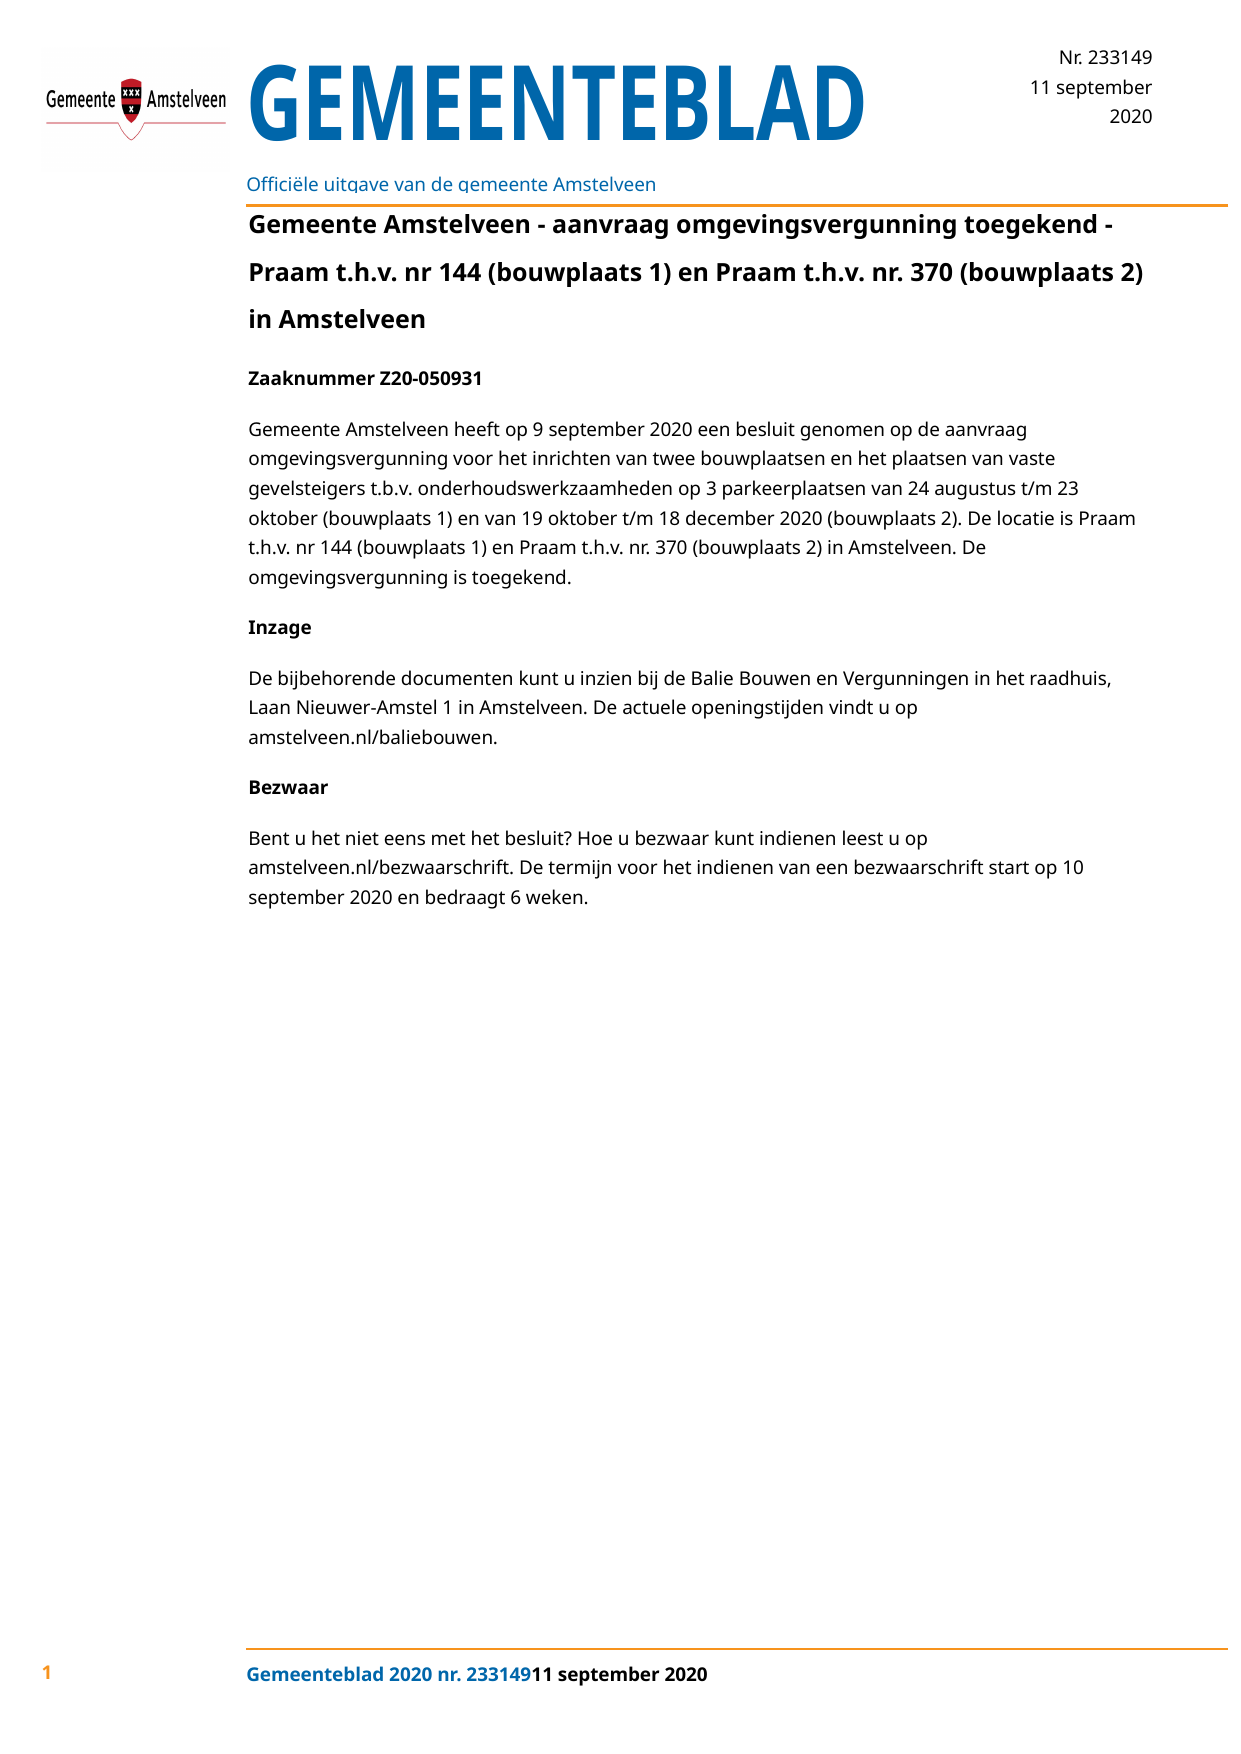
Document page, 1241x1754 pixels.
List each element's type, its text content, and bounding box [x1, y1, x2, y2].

text De bijbehorende documenten kunt u inzien bij de Balie Bouwen en Vergunningen in het raadhuis, Laan Nieuwer-Amstel 1 in Amstelveen. De actuele openingstijden vindt u op amstelveen.nl/baliebouwen. [248, 665, 1152, 749]
text Zaaknummer Z20-050931 [248, 366, 1152, 391]
text Bent u het niet eens met het besluit? Hoe u bezwaar kunt indienen leest u op amstelveen.nl/bezwaarschrift. De termijn voor het indienen van een bezwaarschrift start op 10 september 2020 en bedraagt 6 weken. [248, 825, 1152, 909]
picture [41, 47, 231, 172]
text Bezwaar [248, 774, 1152, 800]
text Inzage [248, 614, 1152, 640]
text Gemeente Amstelveen - aanvraag omgevingsvergunning toegekend - Praam t.h.v. nr 144 (bouwplaats 1) en Praam t.h.v. nr. 370 (bouwplaats 2) in Amstelveen [248, 207, 1152, 336]
text Gemeente Amstelveen heeft op 9 september 2020 een besluit genomen op de aanvraag omgevingsvergunning voor het inrichten van twee bouwplaatsen en het plaatsen van vaste gevelsteigers t.b.v. onderhoudswerkzaamheden op 3 parkeerplaatsen van 24 augustus t/m 23 oktober (bouwplaats 1) en van 19 oktober t/m 18 december 2020 (bouwplaats 2). De locatie is Praam t.h.v. nr 144 (bouwplaats 1) en Praam t.h.v. nr. 370 (bouwplaats 2) in Amstelveen. De omgevingsvergunning is toegekend. [248, 416, 1152, 589]
